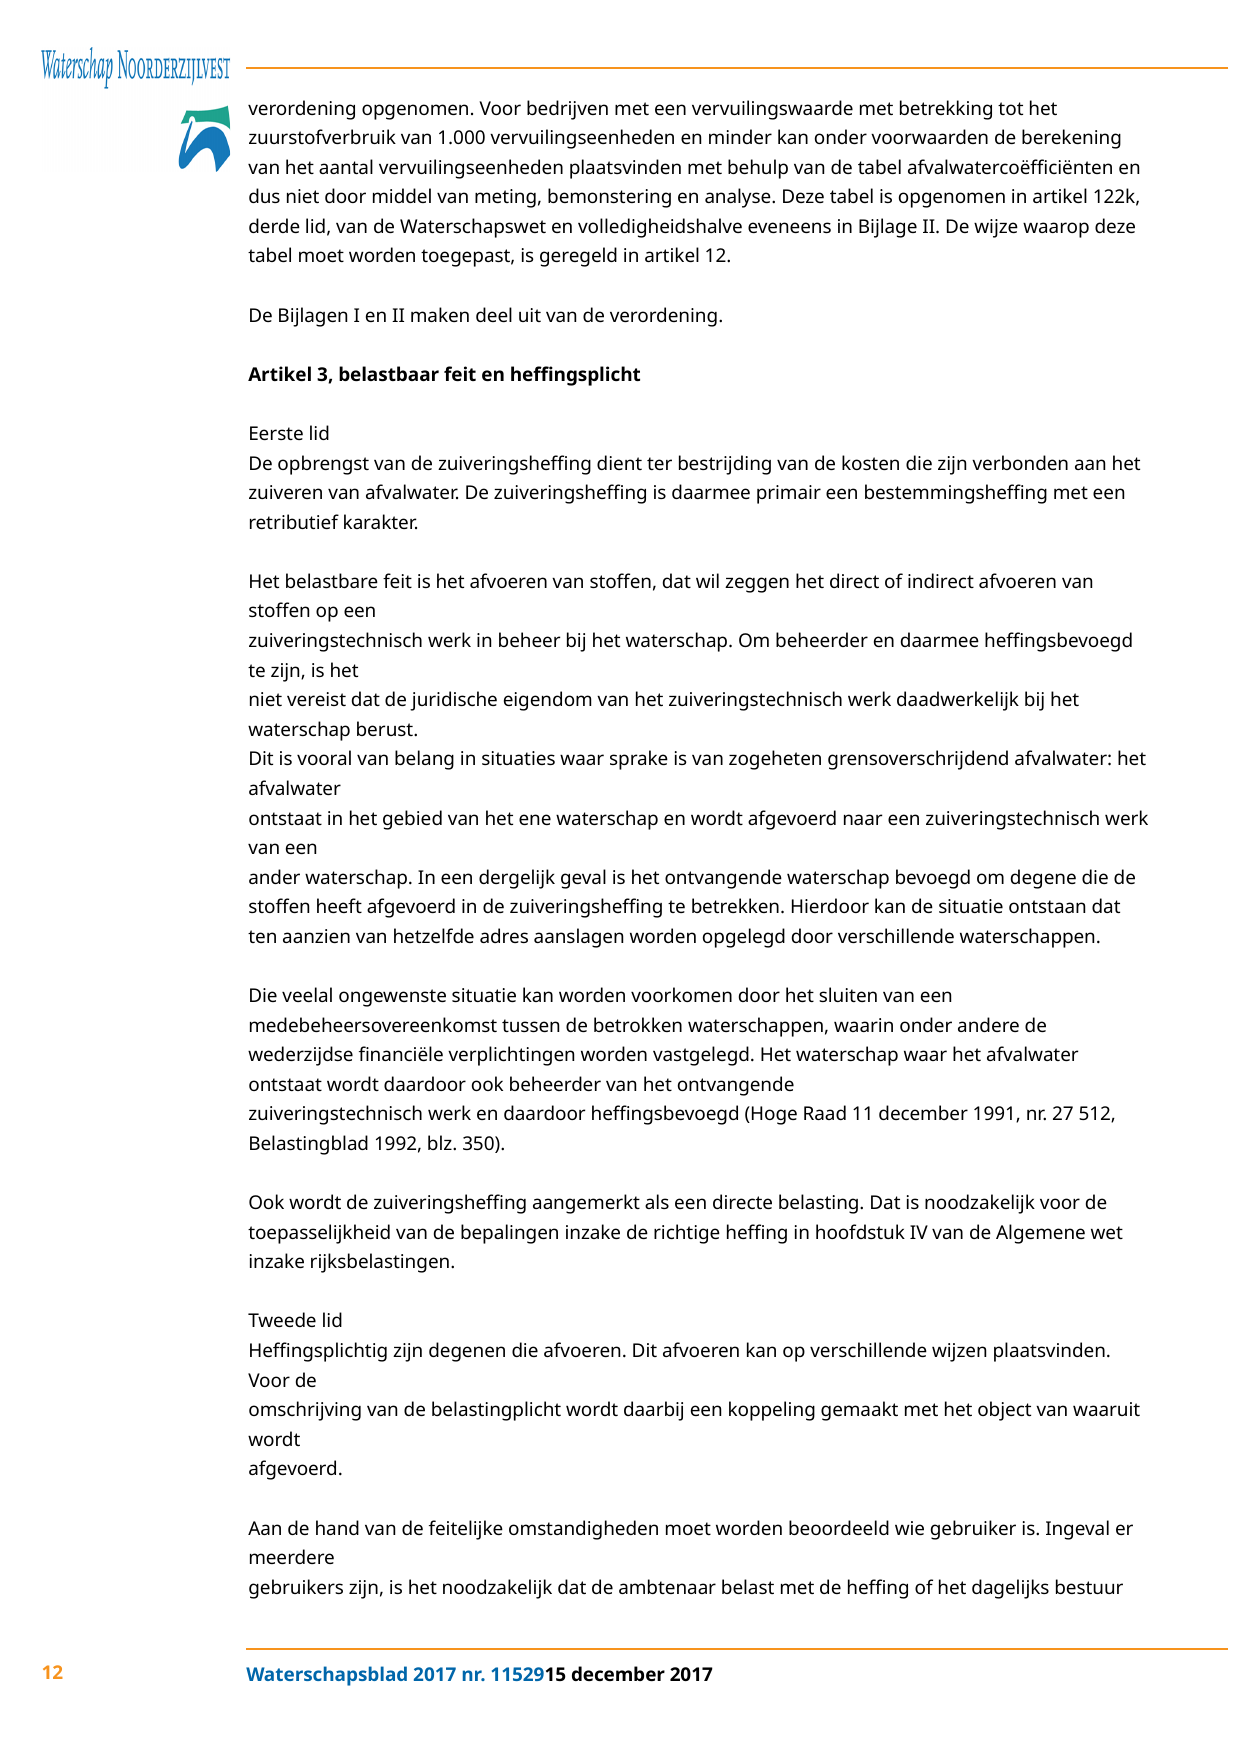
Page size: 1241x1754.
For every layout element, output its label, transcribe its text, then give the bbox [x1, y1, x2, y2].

text De opbrengst van de zuiveringsheffing dient ter bestrijding van de kosten die zijn verbonden aan het zuiveren van afvalwater. De zuiveringsheffing is daarmee primair een bestemmingsheffing met een retributief karakter. [248, 450, 1152, 535]
text Die veelal ongewenste situatie kan worden voorkomen door het sluiten van een medebeheersovereenkomst tussen de betrokken waterschappen, waarin onder andere de wederzijdse financiële verplichtingen worden vastgelegd. Het waterschap waar het afvalwater ontstaat wordt daardoor ook beheerder van het ontvangende [248, 982, 1152, 1097]
text Ook wordt de zuiveringsheffing aangemerkt als een directe belasting. Dat is noodzakelijk voor de toepasselijkheid van de bepalingen inzake de richtige heffing in hoofdstuk IV van de Algemene wet inzake rijksbelastingen. [248, 1189, 1152, 1274]
text De Bijlagen I en II maken deel uit van de verordening. [248, 302, 1152, 328]
text zuiveringstechnisch werk en daardoor heffingsbevoegd (Hoge Raad 11 december 1991, nr. 27 512, Belastingblad 1992, blz. 350). [248, 1101, 1152, 1156]
text Tweede lid [248, 1308, 1152, 1333]
text Aan de hand van de feitelijke omstandigheden moet worden beoordeeld wie gebruiker is. Ingeval er meerdere [248, 1515, 1152, 1570]
text afgevoerd. [248, 1456, 1152, 1481]
text ontstaat in het gebied van het ene waterschap en wordt afgevoerd naar een zuiveringstechnisch werk van een [248, 805, 1152, 860]
text Het belastbare feit is het afvoeren van stoffen, dat wil zeggen het direct of indirect afvoeren van stoffen op een [248, 568, 1152, 623]
text ander waterschap. In een dergelijk geval is het ontvangende waterschap bevoegd om degene die de stoffen heeft afgevoerd in de zuiveringsheffing te betrekken. Hierdoor kan de situatie ontstaan dat ten aanzien van hetzelfde adres aanslagen worden opgelegd door verschillende waterschappen. [248, 864, 1152, 949]
picture [41, 47, 231, 172]
text gebruikers zijn, is het noodzakelijk dat de ambtenaar belast met de heffing of het dagelijks bestuur [248, 1574, 1152, 1600]
text Heffingsplichtig zijn degenen die afvoeren. Dit afvoeren kan op verschillende wijzen plaatsvinden. Voor de [248, 1337, 1152, 1393]
text Artikel 3, belastbaar feit en heffingsplicht [248, 361, 1152, 387]
text Dit is vooral van belang in situaties waar sprake is van zogeheten grensoverschrijdend afvalwater: het afvalwater [248, 746, 1152, 801]
text verordening opgenomen. Voor bedrijven met een vervuilingswaarde met betrekking tot het zuurstofverbruik van 1.000 vervuilingseenheden en minder kan onder voorwaarden de berekening van het aantal vervuilingseenheden plaatsvinden met behulp van de tabel afvalwatercoëfficiënten en dus niet door middel van meting, bemonstering en analyse. Deze tabel is opgenomen in artikel 122k, derde lid, van de Waterschapswet en volledigheidshalve eveneens in Bijlage II. De wijze waarop deze tabel moet worden toegepast, is geregeld in artikel 12. [248, 95, 1152, 268]
text zuiveringstechnisch werk in beheer bij het waterschap. Om beheerder en daarmee heffingsbevoegd te zijn, is het [248, 627, 1152, 683]
text Eerste lid [248, 420, 1152, 446]
text niet vereist dat de juridische eigendom van het zuiveringstechnisch werk daadwerkelijk bij het waterschap berust. [248, 686, 1152, 742]
text omschrijving van de belastingplicht wordt daarbij een koppeling gemaakt met het object van waaruit wordt [248, 1396, 1152, 1452]
